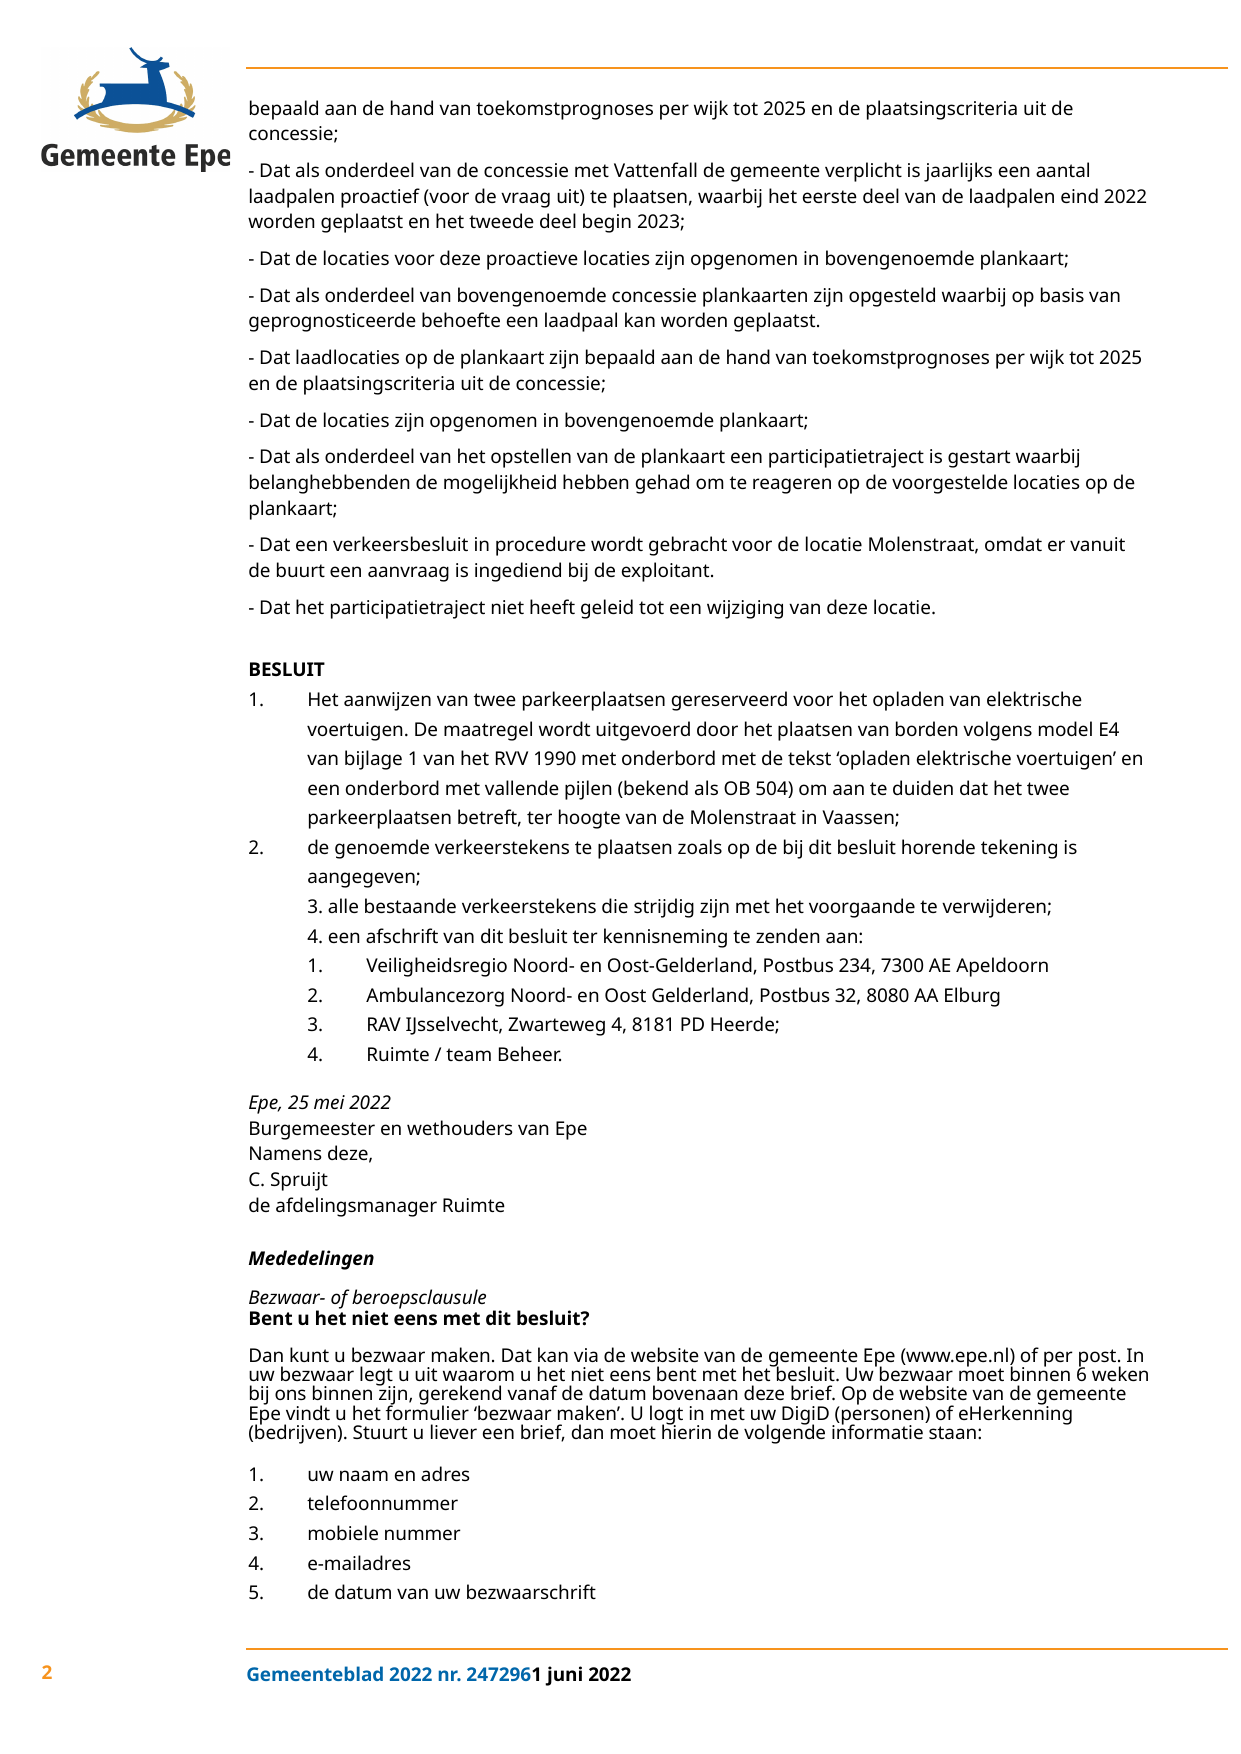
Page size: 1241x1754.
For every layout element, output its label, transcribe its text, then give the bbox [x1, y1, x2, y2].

list e-mailadres [248, 1550, 1152, 1575]
text - Dat een verkeersbesluit in procedure wordt gebracht voor de locatie Molenstraat, omdat er vanuit de buurt een aanvraag is ingediend bij de exploitant. [248, 532, 1152, 583]
text Bent u het niet eens met dit besluit? [248, 1310, 1152, 1329]
list de genoemde verkeerstekens te plaatsen zoals op de bij dit besluit horende tekening is aangegeven; [248, 834, 1152, 889]
picture [41, 47, 231, 172]
text Dan kunt u bezwaar maken. Dat kan via de website van de gemeente Epe (www.epe.nl) of per post. In uw bezwaar legt u uit waarom u het niet eens bent met het besluit. Uw bezwaar moet binnen 6 weken bij ons binnen zijn, gerekend vanaf de datum bovenaan deze brief. Op de website van de gemeente Epe vindt u het formulier ‘bezwaar maken’. U logt in met uw DigiD (personen) of eHerkenning (bedrijven). Stuurt u liever een brief, dan moet hierin de volgende informatie staan: [248, 1347, 1152, 1443]
text Burgemeester en wethouders van Epe [248, 1115, 1152, 1141]
text BESLUIT [248, 657, 1152, 682]
text Epe, 25 mei 2022 [248, 1089, 1152, 1115]
list 3. alle bestaande verkeerstekens die strijdig zijn met het voorgaande te verwijderen; [248, 893, 1152, 919]
text - Dat de locaties voor deze proactieve locaties zijn opgenomen in bovengenoemde plankaart; [248, 245, 1152, 271]
list Veiligheidsregio Noord- en Oost-Gelderland, Postbus 234, 7300 AE Apeldoorn [307, 952, 1152, 978]
list 4. een afschrift van dit besluit ter kennisneming te zenden aan: [248, 923, 1152, 949]
text - Dat als onderdeel van het opstellen van de plankaart een participatietraject is gestart waarbij belanghebbenden de mogelijkheid hebben gehad om te reageren op de voorgestelde locaties op de plankaart; [248, 443, 1152, 521]
text - Dat laadlocaties op de plankaart zijn bepaald aan de hand van toekomstprognoses per wijk tot 2025 en de plaatsingscriteria uit de concessie; [248, 344, 1152, 396]
text C. Spruijt [248, 1166, 1152, 1192]
list mobiele nummer [248, 1520, 1152, 1546]
text de afdelingsmanager Ruimte [248, 1192, 1152, 1218]
list Ambulancezorg Noord- en Oost Gelderland, Postbus 32, 8080 AA Elburg [307, 982, 1152, 1008]
text Bezwaar- of beroepsclausule [248, 1284, 1152, 1310]
list RAV IJsselvecht, Zwarteweg 4, 8181 PD Heerde; [307, 1012, 1152, 1037]
text - Dat het participatietraject niet heeft geleid tot een wijziging van deze locatie. [248, 594, 1152, 620]
list telefoonnummer [248, 1491, 1152, 1516]
list uw naam en adres [248, 1461, 1152, 1487]
list Ruimte / team Beheer. [307, 1041, 1152, 1067]
text bepaald aan de hand van toekomstprognoses per wijk tot 2025 en de plaatsingscriteria uit de concessie; [248, 95, 1152, 146]
list Het aanwijzen van twee parkeerplaatsen gereserveerd voor het opladen van elektrische voertuigen. De maatregel wordt uitgevoerd door het plaatsen van borden volgens model E4 van bijlage 1 van het RVV 1990 met onderbord met de tekst ‘opladen elektrische voertuigen’ en een onderbord met vallende pijlen (bekend als OB 504) om aan te duiden dat het twee parkeerplaatsen betreft, ter hoogte van de Molenstraat in Vaassen; [248, 686, 1152, 830]
text Mededelingen [248, 1245, 1152, 1271]
list de datum van uw bezwaarschrift [248, 1579, 1152, 1605]
text Namens deze, [248, 1141, 1152, 1166]
text - Dat als onderdeel van bovengenoemde concessie plankaarten zijn opgesteld waarbij op basis van geprognosticeerde behoefte een laadpaal kan worden geplaatst. [248, 282, 1152, 333]
text - Dat de locaties zijn opgenomen in bovengenoemde plankaart; [248, 407, 1152, 432]
text - Dat als onderdeel van de concessie met Vattenfall de gemeente verplicht is jaarlijks een aantal laadpalen proactief (voor de vraag uit) te plaatsen, waarbij het eerste deel van de laadpalen eind 2022 worden geplaatst en het tweede deel begin 2023; [248, 157, 1152, 234]
